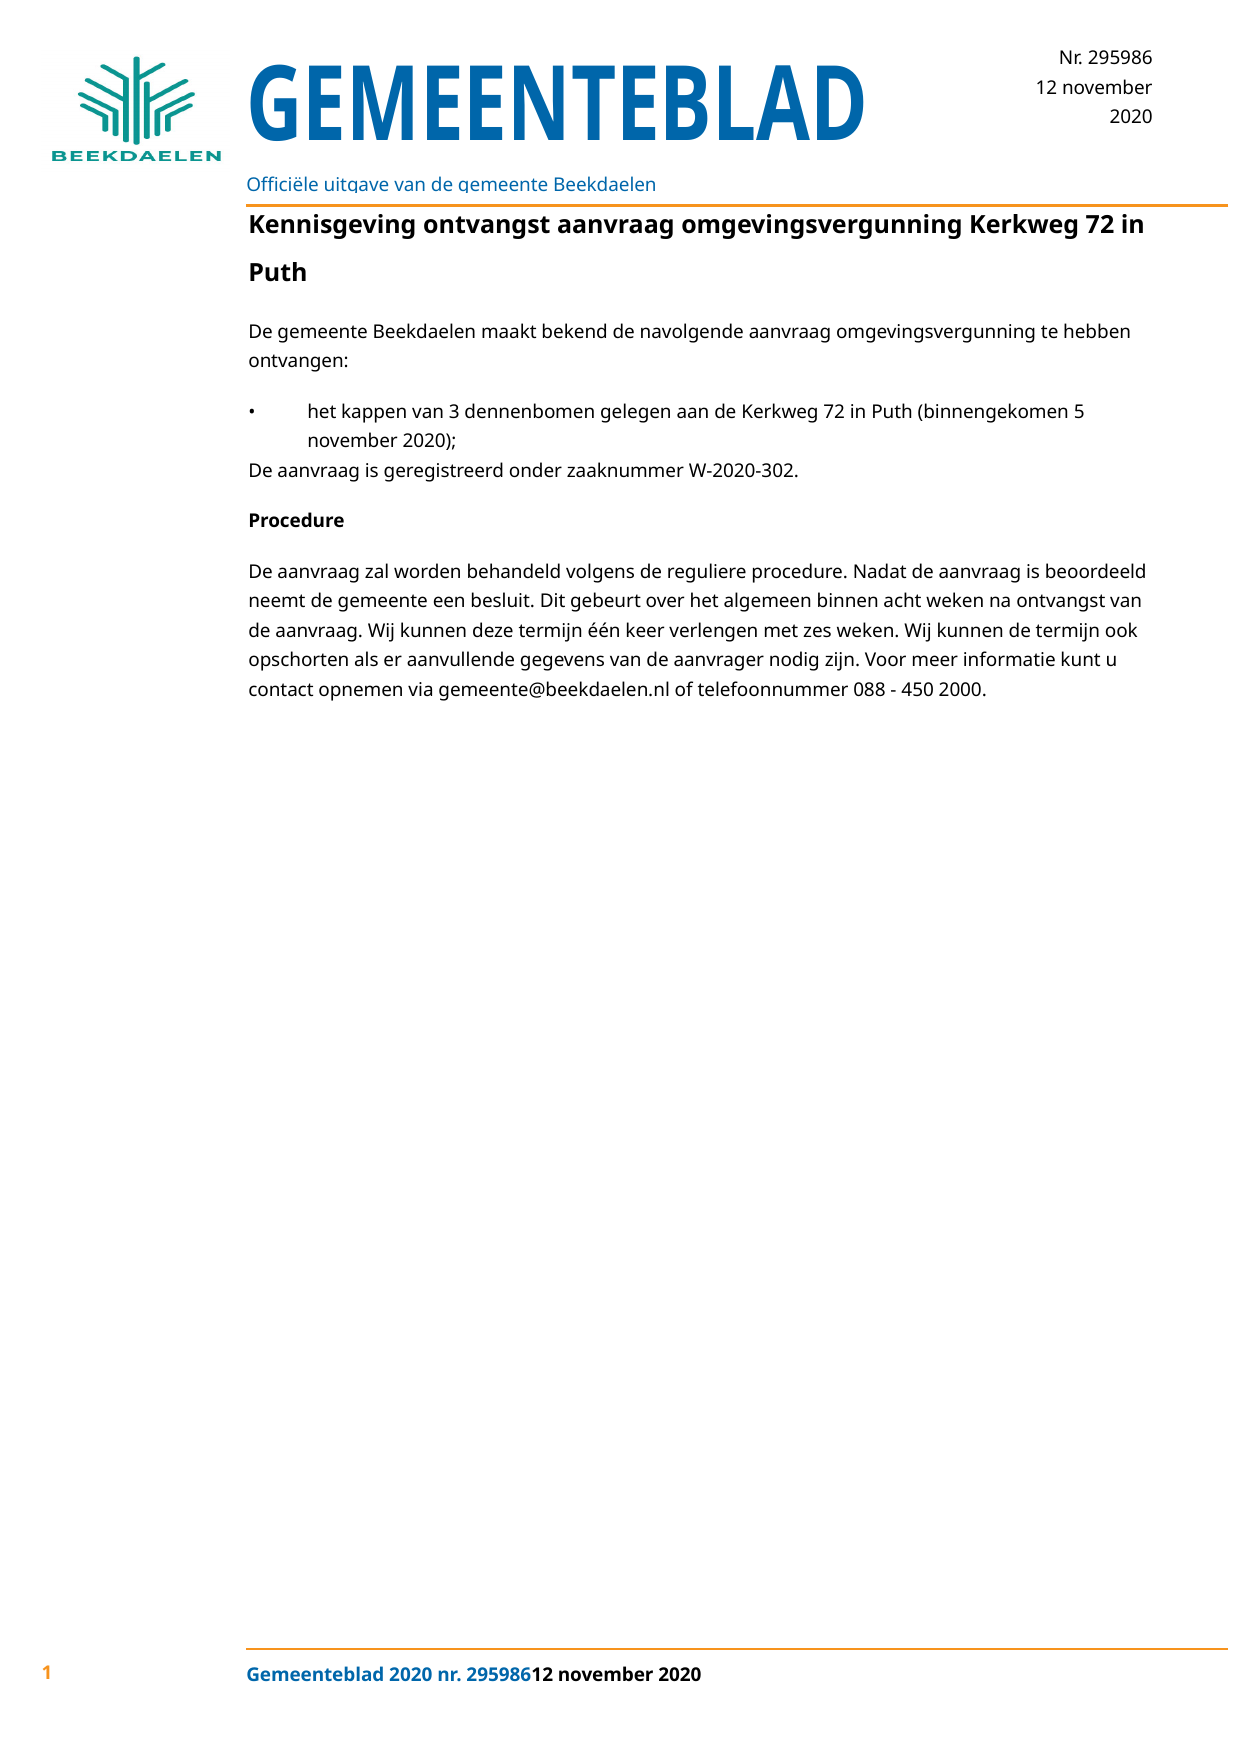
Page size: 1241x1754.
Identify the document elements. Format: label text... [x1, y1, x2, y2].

text Procedure [248, 507, 1152, 533]
text De aanvraag is geregistreerd onder zaaknummer W-2020-302. [248, 457, 1152, 483]
text De aanvraag zal worden behandeld volgens de reguliere procedure. Nadat de aanvraag is beoordeeld neemt de gemeente een besluit. Dit gebeurt over het algemeen binnen acht weken na ontvangst van de aanvraag. Wij kunnen deze termijn één keer verlengen met zes weken. Wij kunnen de termijn ook opschorten als er aanvullende gegevens van de aanvrager nodig zijn. Voor meer informatie kunt u contact opnemen via gemeente@beekdaelen.nl of telefoonnummer 088 - 450 2000. [248, 558, 1152, 702]
picture [41, 47, 231, 172]
list het kappen van 3 dennenbomen gelegen aan de Kerkweg 72 in Puth (binnengekomen 5 november 2020); [248, 398, 1152, 453]
text De gemeente Beekdaelen maakt bekend de navolgende aanvraag omgevingsvergunning te hebben ontvangen: [248, 318, 1152, 373]
text Kennisgeving ontvangst aanvraag omgevingsvergunning Kerkweg 72 in Puth [248, 207, 1152, 288]
